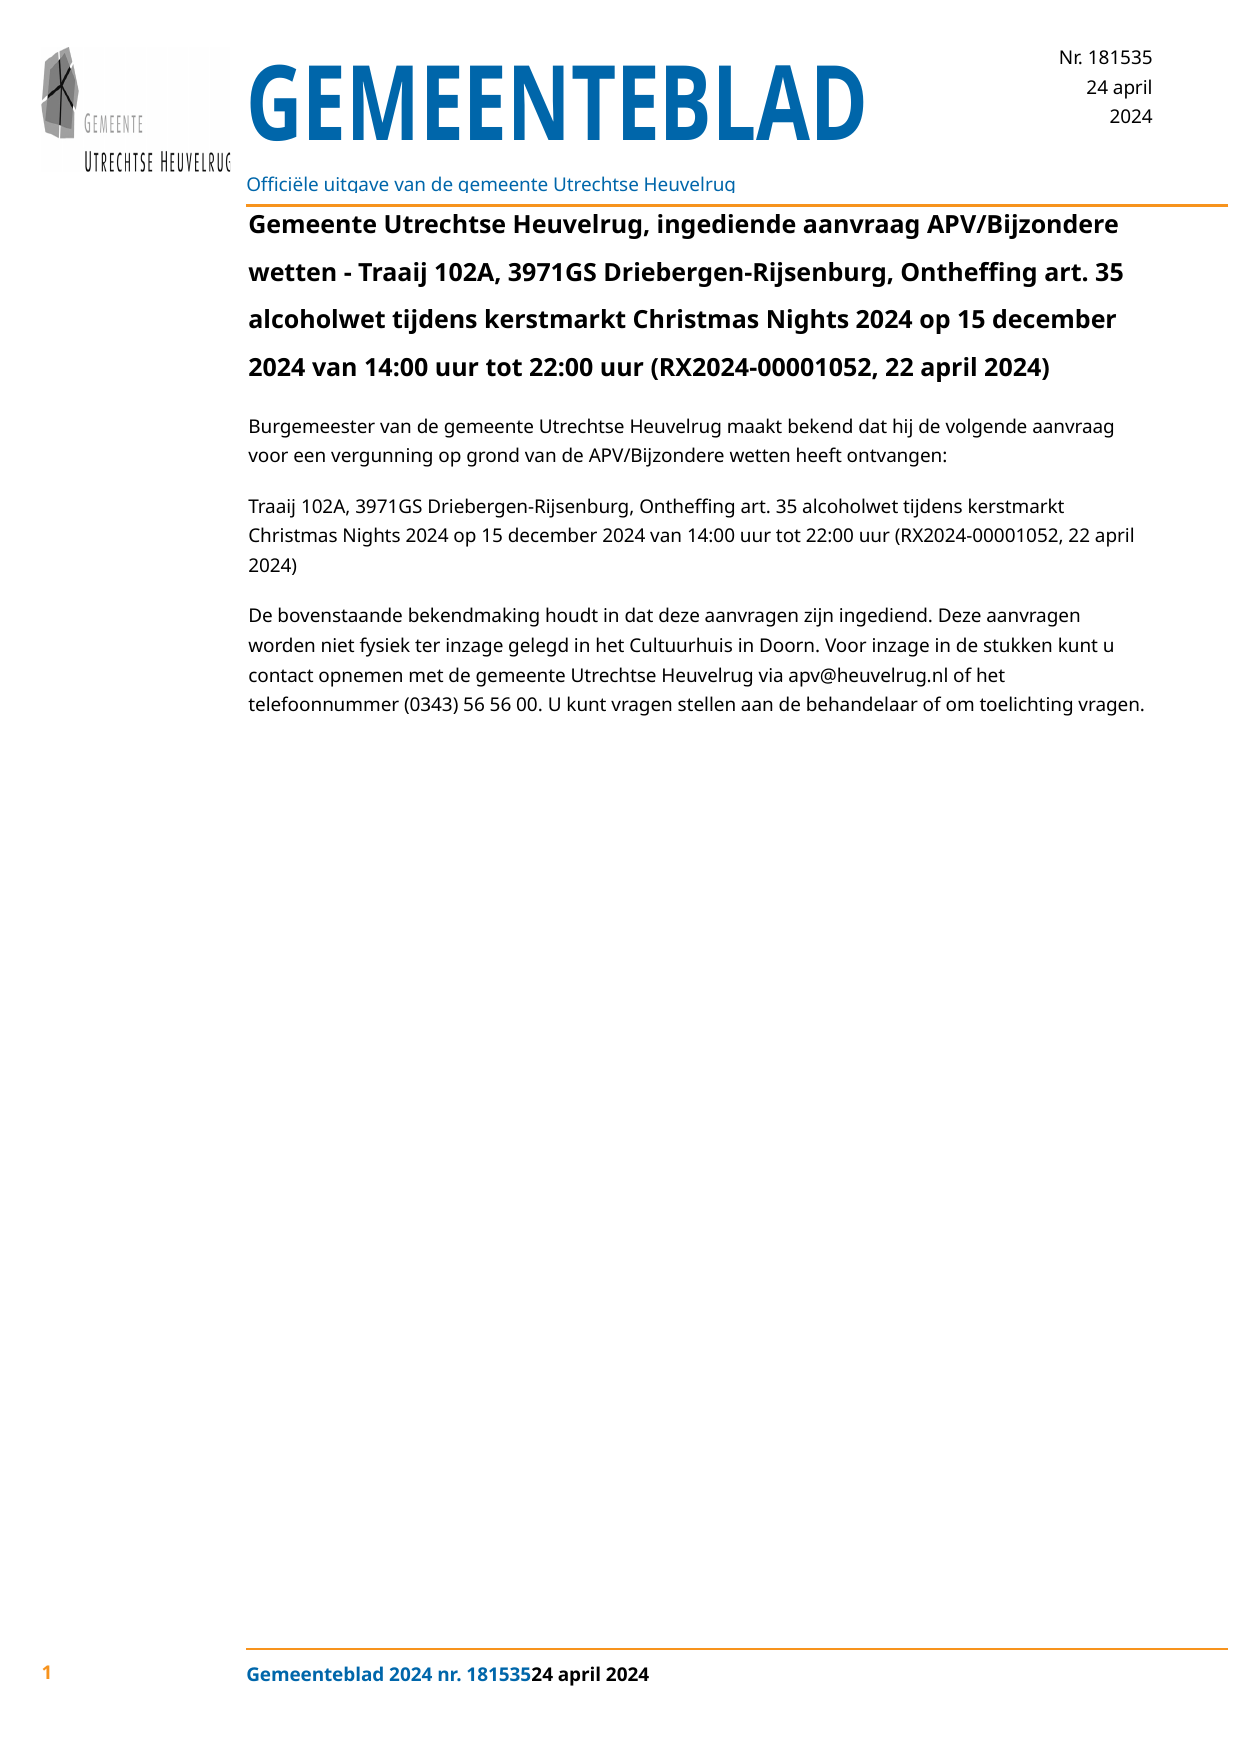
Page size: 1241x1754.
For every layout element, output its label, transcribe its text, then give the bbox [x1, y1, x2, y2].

text Gemeente Utrechtse Heuvelrug, ingediende aanvraag APV/Bijzondere wetten - Traaij 102A, 3971GS Driebergen-Rijsenburg, Ontheffing art. 35 alcoholwet tijdens kerstmarkt Christmas Nights 2024 op 15 december 2024 van 14:00 uur tot 22:00 uur (RX2024-00001052, 22 april 2024) [248, 207, 1152, 384]
picture [41, 47, 231, 172]
text Traaij 102A, 3971GS Driebergen-Rijsenburg, Ontheffing art. 35 alcoholwet tijdens kerstmarkt Christmas Nights 2024 op 15 december 2024 van 14:00 uur tot 22:00 uur (RX2024-00001052, 22 april 2024) [248, 493, 1152, 578]
text De bovenstaande bekendmaking houdt in dat deze aanvragen zijn ingediend. Deze aanvragen worden niet fysiek ter inzage gelegd in het Cultuurhuis in Doorn. Voor inzage in de stukken kunt u contact opnemen met de gemeente Utrechtse Heuvelrug via apv@heuvelrug.nl of het telefoonnummer (0343) 56 56 00. U kunt vragen stellen aan de behandelaar of om toelichting vragen. [248, 603, 1152, 717]
text Burgemeester van de gemeente Utrechtse Heuvelrug maakt bekend dat hij de volgende aanvraag voor een vergunning op grond van de APV/Bijzondere wetten heeft ontvangen: [248, 413, 1152, 468]
